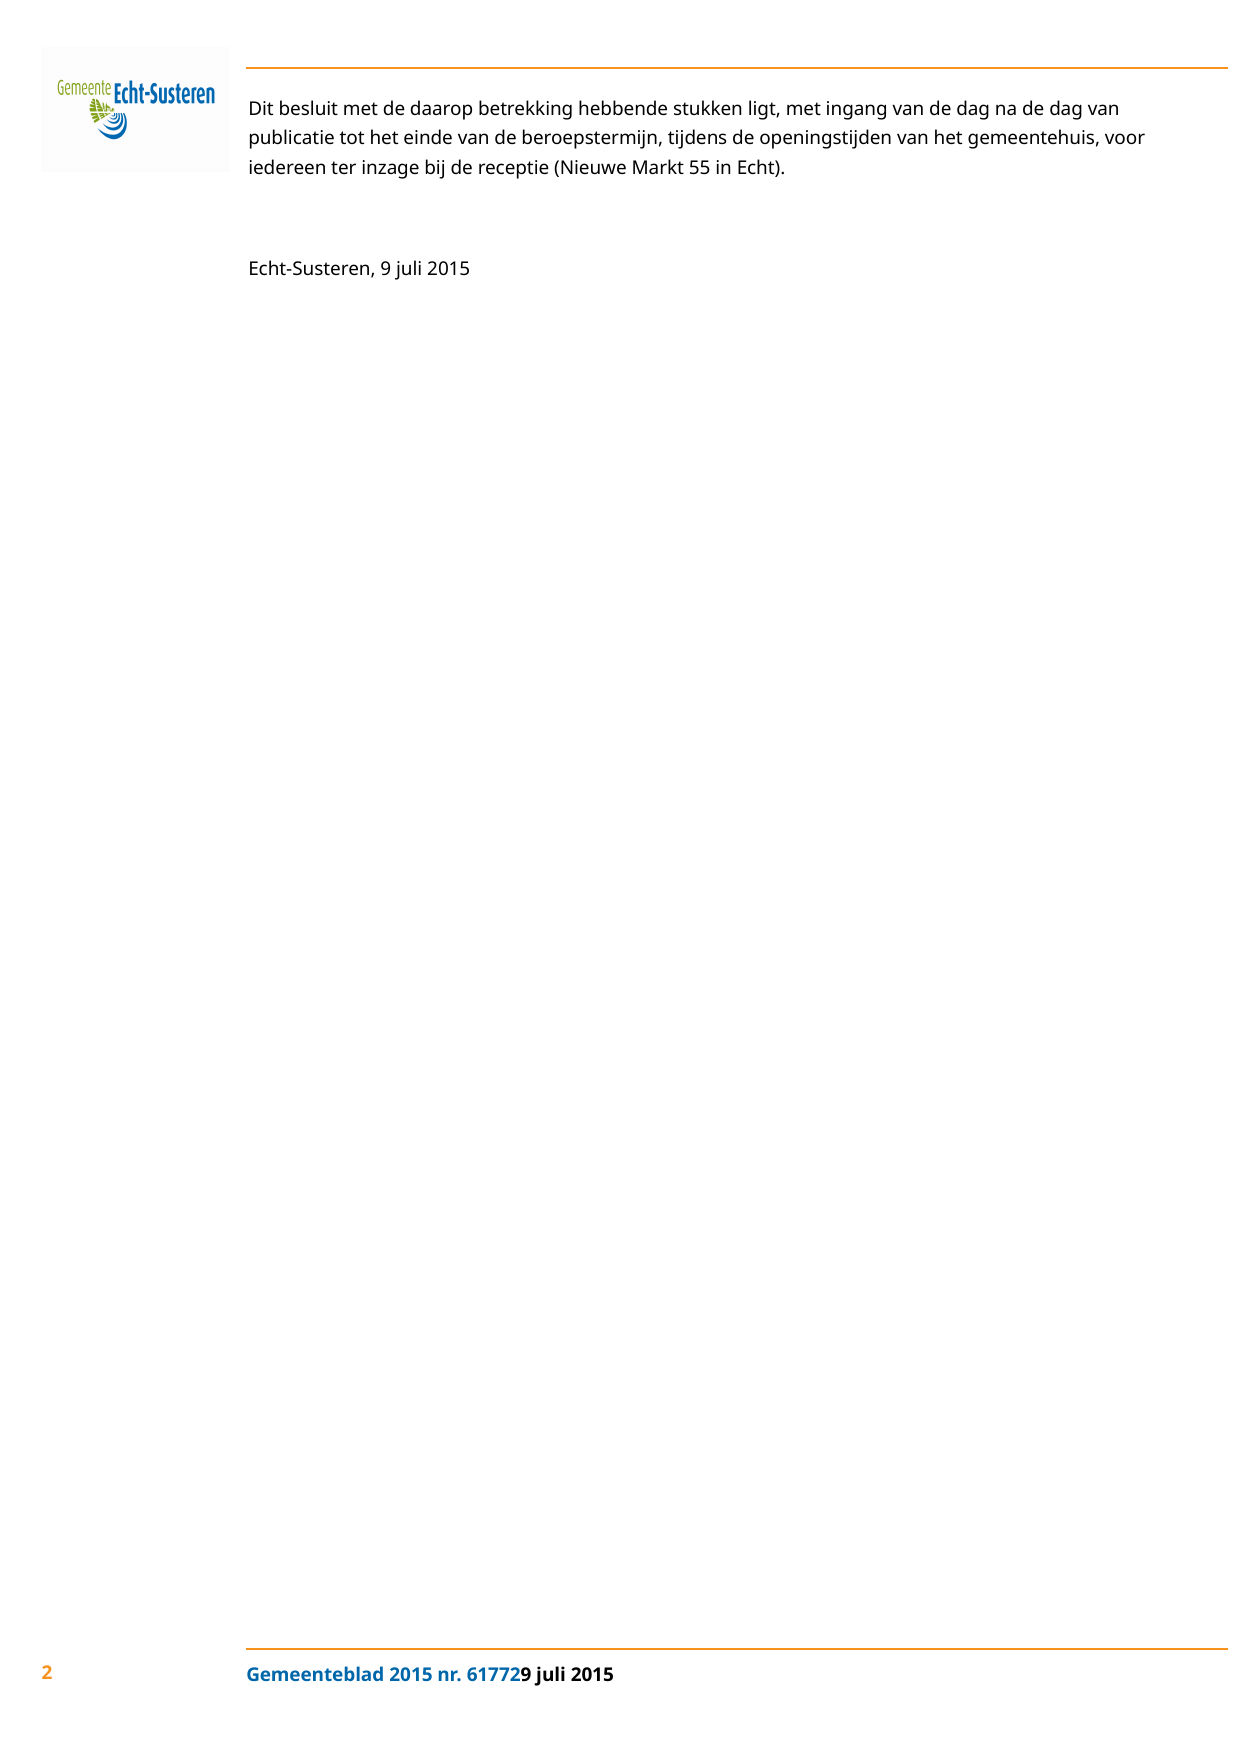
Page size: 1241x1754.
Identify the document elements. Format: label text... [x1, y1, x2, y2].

picture [41, 47, 231, 172]
text Dit besluit met de daarop betrekking hebbende stukken ligt, met ingang van de dag na de dag van publicatie tot het einde van de beroepstermijn, tijdens de openingstijden van het gemeentehuis, voor iedereen ter inzage bij de receptie (Nieuwe Markt 55 in Echt). [248, 95, 1152, 180]
text Echt-Susteren, 9 juli 2015 [248, 255, 1152, 281]
